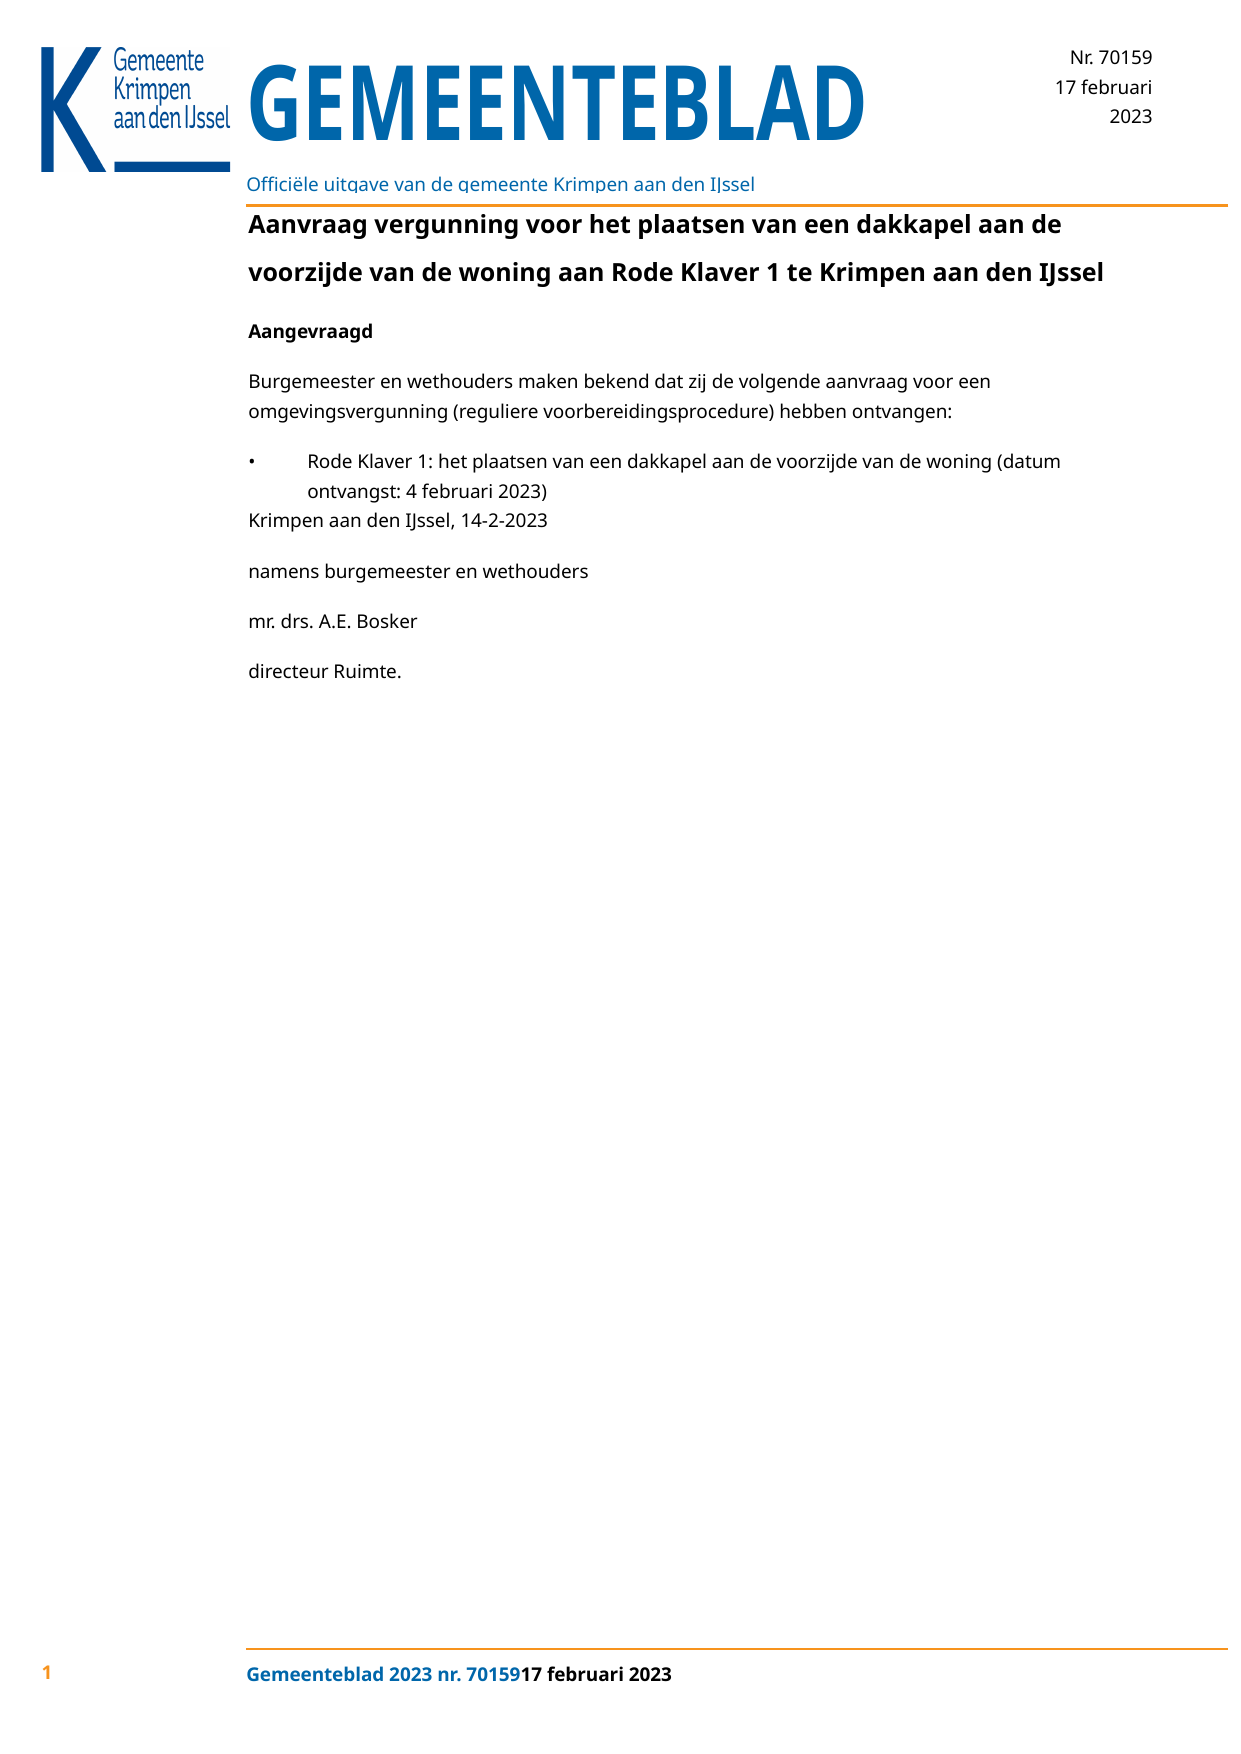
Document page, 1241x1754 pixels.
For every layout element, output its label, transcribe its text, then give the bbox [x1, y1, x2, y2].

text Krimpen aan den IJssel, 14-2-2023 [248, 507, 1152, 533]
list Rode Klaver 1: het plaatsen van een dakkapel aan de voorzijde van de woning (datum ontvangst: 4 februari 2023) [248, 448, 1152, 504]
text Aanvraag vergunning voor het plaatsen van een dakkapel aan de voorzijde van de woning aan Rode Klaver 1 te Krimpen aan den IJssel [248, 207, 1152, 288]
text namens burgemeester en wethouders [248, 558, 1152, 584]
text Burgemeester en wethouders maken bekend dat zij de volgende aanvraag voor een omgevingsvergunning (reguliere voorbereidingsprocedure) hebben ontvangen: [248, 368, 1152, 424]
text Aangevraagd [248, 318, 1152, 344]
text directeur Ruimte. [248, 659, 1152, 684]
text mr. drs. A.E. Bosker [248, 608, 1152, 634]
picture [41, 47, 231, 172]
